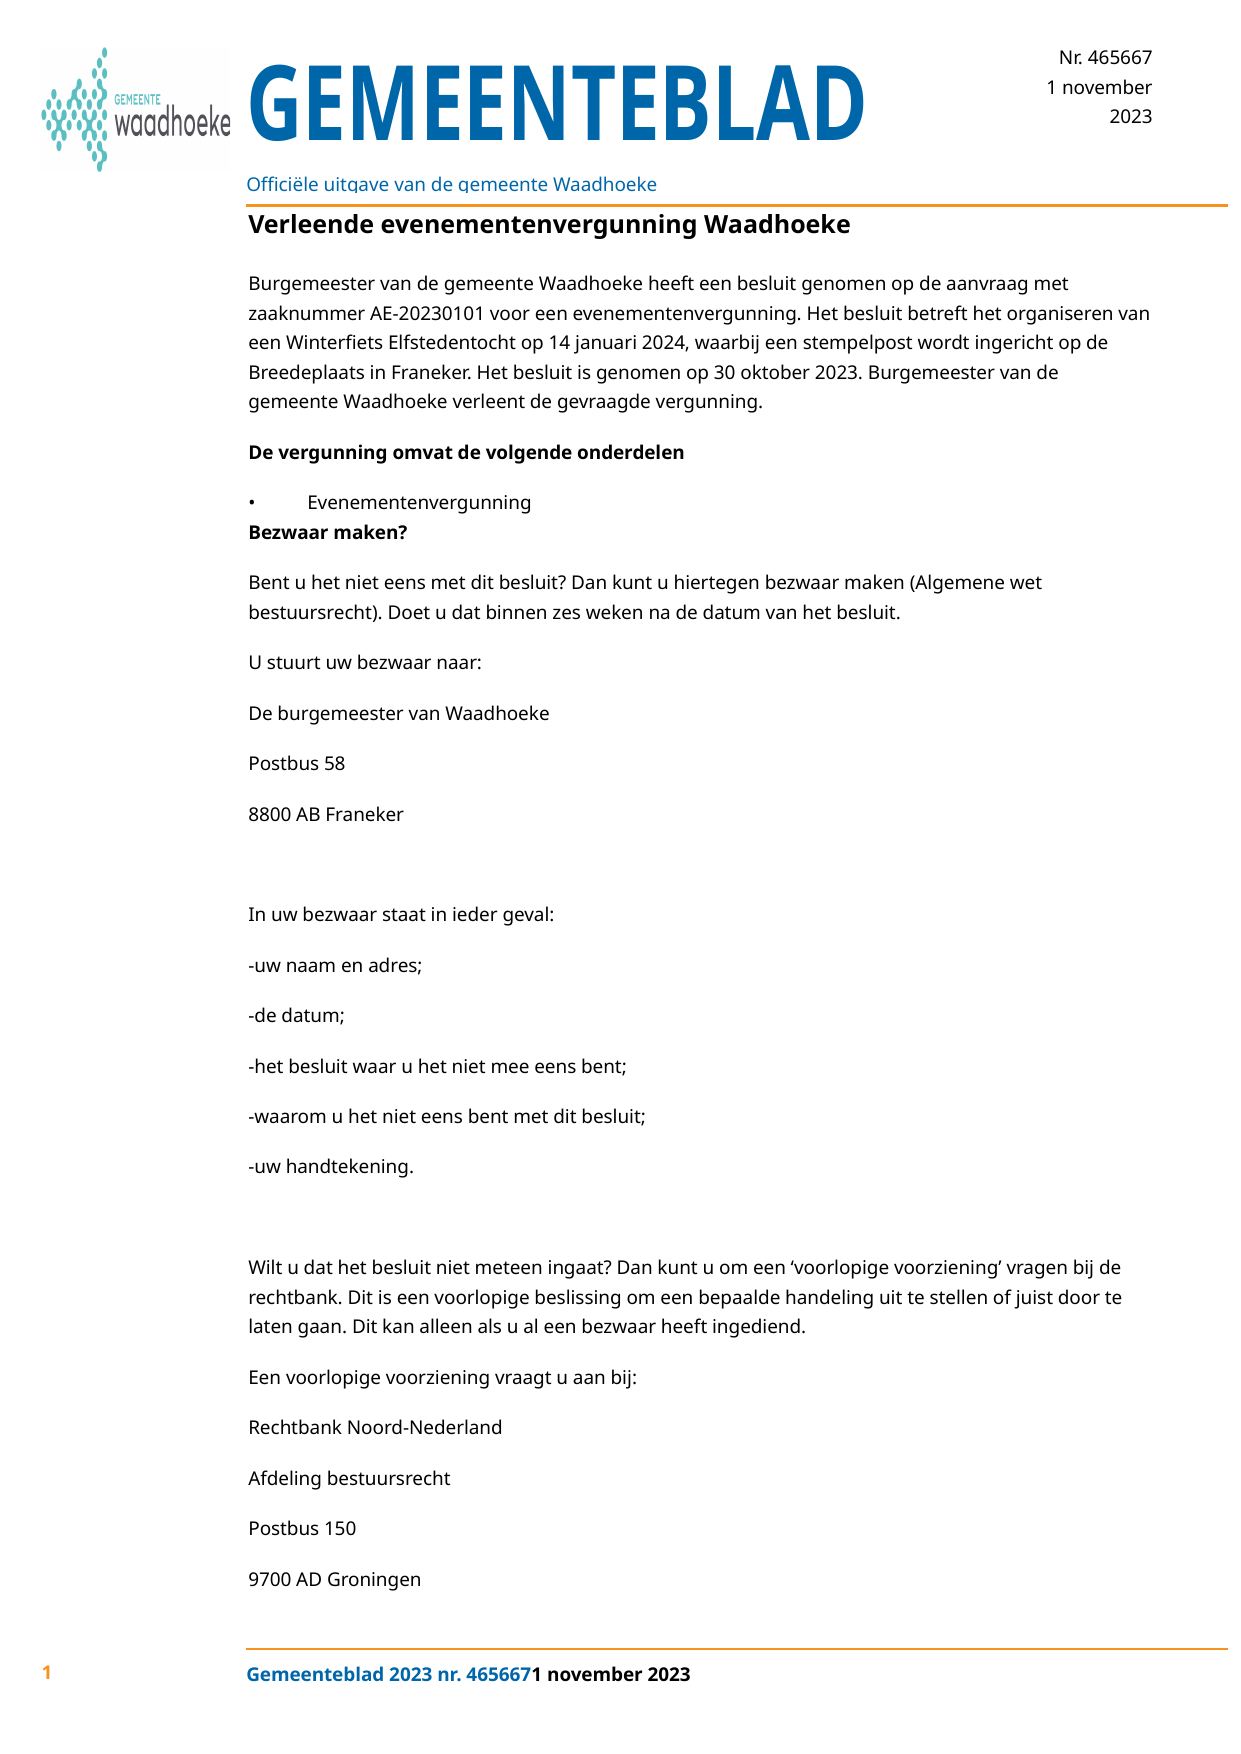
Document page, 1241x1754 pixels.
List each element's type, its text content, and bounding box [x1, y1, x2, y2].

text -de datum; [248, 1002, 1152, 1028]
text Postbus 58 [248, 750, 1152, 776]
text In uw bezwaar staat in ieder geval: [248, 902, 1152, 927]
text Burgemeester van de gemeente Waadhoeke heeft een besluit genomen op de aanvraag met zaaknummer AE-20230101 voor een evenementenvergunning. Het besluit betreft het organiseren van een Winterfiets Elfstedentocht op 14 januari 2024, waarbij een stempelpost wordt ingericht op de Breedeplaats in Franeker. Het besluit is genomen op 30 oktober 2023. Burgemeester van de gemeente Waadhoeke verleent de gevraagde vergunning. [248, 270, 1152, 414]
text -uw naam en adres; [248, 952, 1152, 978]
text Een voorlopige voorziening vraagt u aan bij: [248, 1364, 1152, 1390]
text Bezwaar maken? [248, 519, 1152, 545]
text Bent u het niet eens met dit besluit? Dan kunt u hiertegen bezwaar maken (Algemene wet bestuursrecht). Doet u dat binnen zes weken na de datum van het besluit. [248, 569, 1152, 625]
text Rechtbank Noord-Nederland [248, 1414, 1152, 1440]
text Postbus 150 [248, 1515, 1152, 1541]
text 9700 AD Groningen [248, 1566, 1152, 1591]
text Afdeling bestuursrecht [248, 1465, 1152, 1491]
text 8800 AB Franeker [248, 801, 1152, 826]
text -het besluit waar u het niet mee eens bent; [248, 1053, 1152, 1078]
text -uw handtekening. [248, 1154, 1152, 1179]
text De burgemeester van Waadhoeke [248, 700, 1152, 726]
picture [41, 47, 231, 172]
text Wilt u dat het besluit niet meteen ingaat? Dan kunt u om een ‘voorlopige voorziening’ vragen bij de rechtbank. Dit is een voorlopige beslissing om een bepaalde handeling uit te stellen of juist door te laten gaan. Dit kan alleen als u al een bezwaar heeft ingediend. [248, 1254, 1152, 1339]
text Verleende evenementenvergunning Waadhoeke [248, 207, 1152, 241]
text -waarom u het niet eens bent met dit besluit; [248, 1103, 1152, 1129]
list Evenementenvergunning [248, 489, 1152, 515]
text De vergunning omvat de volgende onderdelen [248, 439, 1152, 465]
text U stuurt uw bezwaar naar: [248, 649, 1152, 675]
